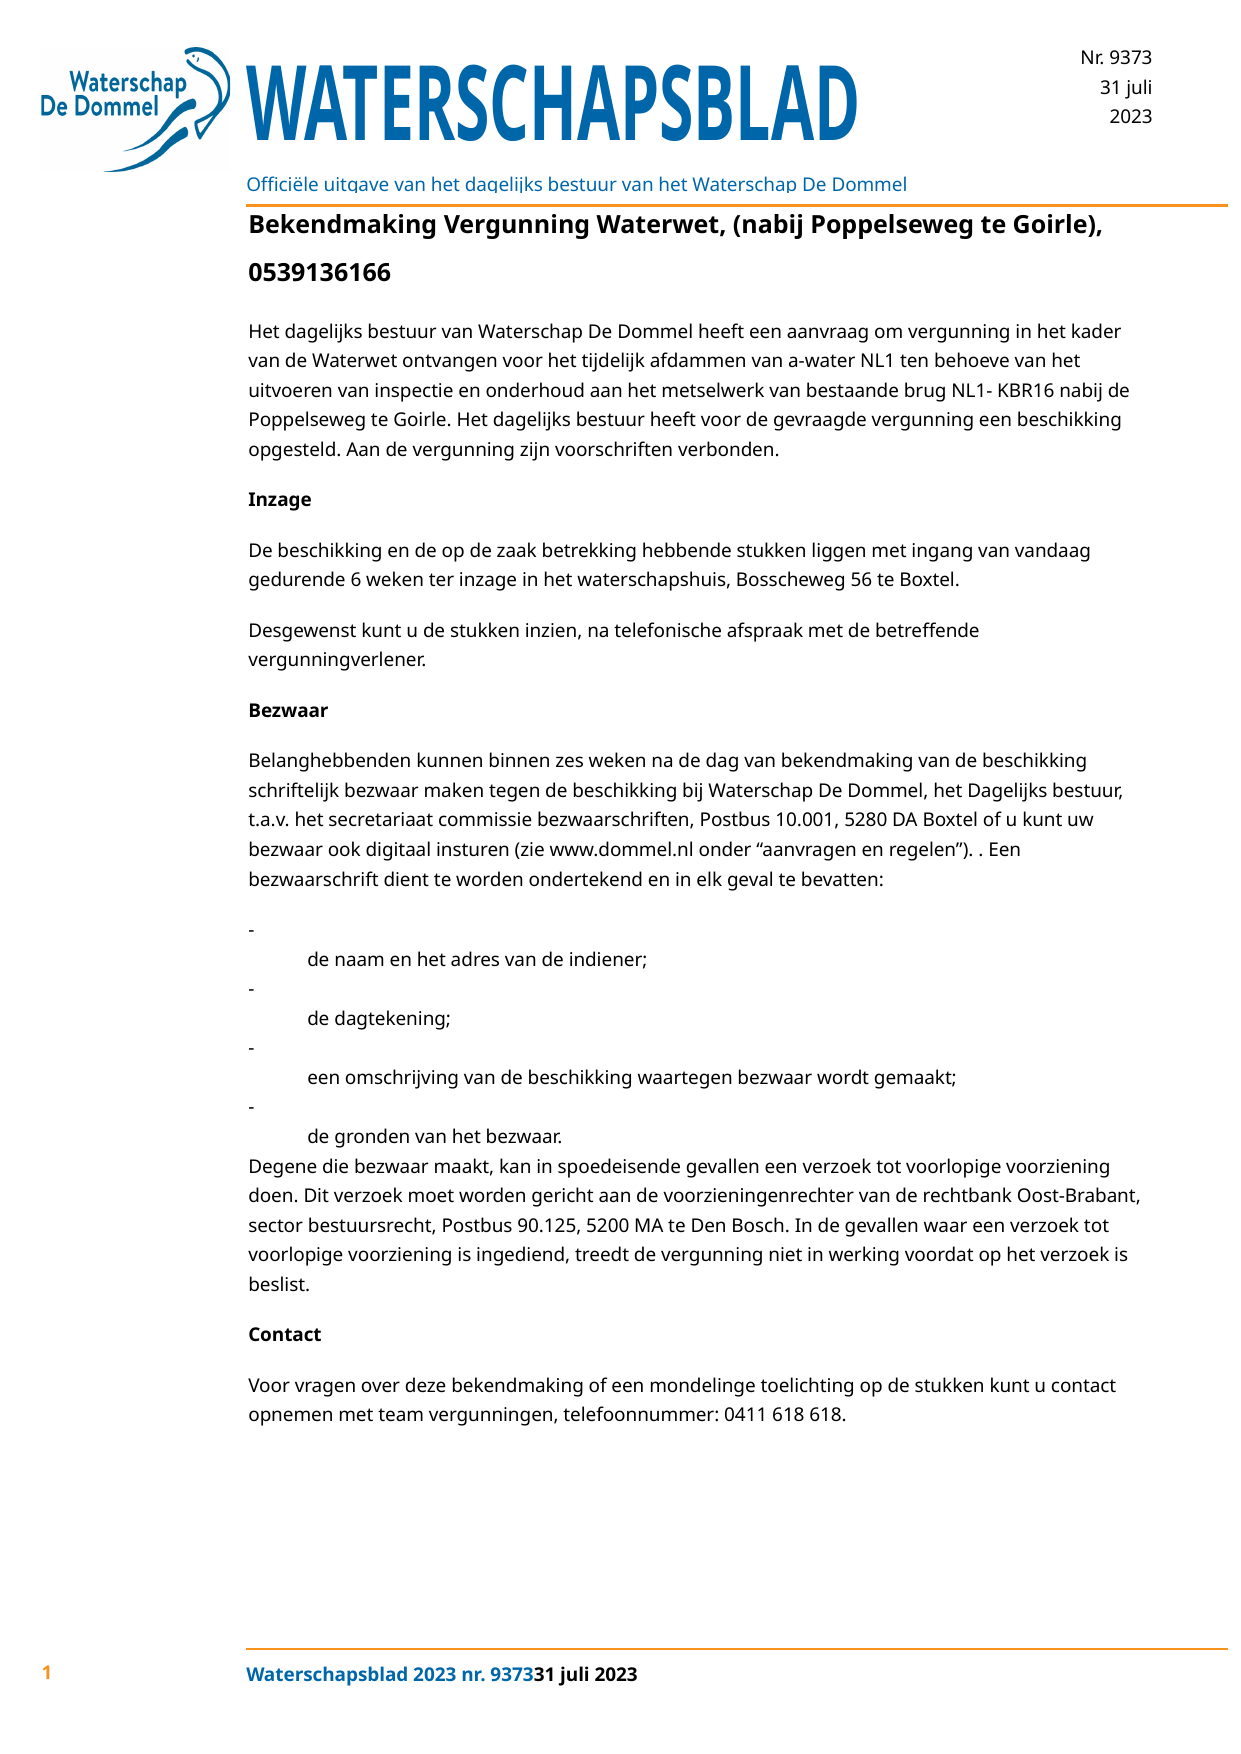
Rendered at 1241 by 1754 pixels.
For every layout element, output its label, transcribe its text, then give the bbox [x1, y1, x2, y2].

list de dagtekening; [248, 1005, 1152, 1031]
text Belanghebbenden kunnen binnen zes weken na de dag van bekendmaking van de beschikking schriftelijk bezwaar maken tegen de beschikking bij Waterschap De Dommel, het Dagelijks bestuur, t.a.v. het secretariaat commissie bezwaarschriften, Postbus 10.001, 5280 DA Boxtel of u kunt uw bezwaar ook digitaal insturen (zie www.dommel.nl onder “aanvragen en regelen”). . Een bezwaarschrift dient te worden ondertekend en in elk geval te bevatten: [248, 747, 1152, 892]
text Bezwaar [248, 697, 1152, 723]
text Inzage [248, 487, 1152, 512]
list de gronden van het bezwaar. [248, 1123, 1152, 1149]
text Bekendmaking Vergunning Waterwet, (nabij Poppelseweg te Goirle), 0539136166 [248, 207, 1152, 288]
text Contact [248, 1322, 1152, 1347]
text Voor vragen over deze bekendmaking of een mondelinge toelichting op de stukken kunt u contact opnemen met team vergunningen, telefoonnummer: 0411 618 618. [248, 1372, 1152, 1427]
picture [45, 99, 51, 111]
text Desgewenst kunt u de stukken inzien, na telefonische afspraak met de betreffende vergunningverlener. [248, 617, 1152, 672]
list de naam en het adres van de indiener; [248, 946, 1152, 972]
text Degene die bezwaar maakt, kan in spoedeisende gevallen een verzoek tot voorlopige voorziening doen. Dit verzoek moet worden gericht aan de voorzieningenrechter van de rechtbank Oost-Brabant, sector bestuursrecht, Postbus 90.125, 5200 MA te Den Bosch. In de gevallen waar een verzoek tot voorlopige voorziening is ingediend, treedt de vergunning niet in werking voordat op het verzoek is beslist. [248, 1153, 1152, 1297]
picture [204, 47, 231, 76]
picture [198, 118, 210, 131]
text Het dagelijks bestuur van Waterschap De Dommel heeft een aanvraag om vergunning in het kader van de Waterwet ontvangen voor het tijdelijk afdammen van a-water NL1 ten behoeve van het uitvoeren van inspectie en onderhoud aan het metselwerk van bestaande brug NL1- KBR16 nabij de Poppelseweg te Goirle. Het dagelijks bestuur heeft voor de gevraagde vergunning een beschikking opgesteld. Aan de vergunning zijn voorschriften verbonden. [248, 318, 1152, 462]
list een omschrijving van de beschikking waartegen bezwaar wordt gemaakt; [248, 1064, 1152, 1090]
picture [41, 47, 231, 172]
text De beschikking en de op de zaak betrekking hebbende stukken liggen met ingang van vandaag gedurende 6 weken ter inzage in het waterschapshuis, Bosscheweg 56 te Boxtel. [248, 537, 1152, 592]
